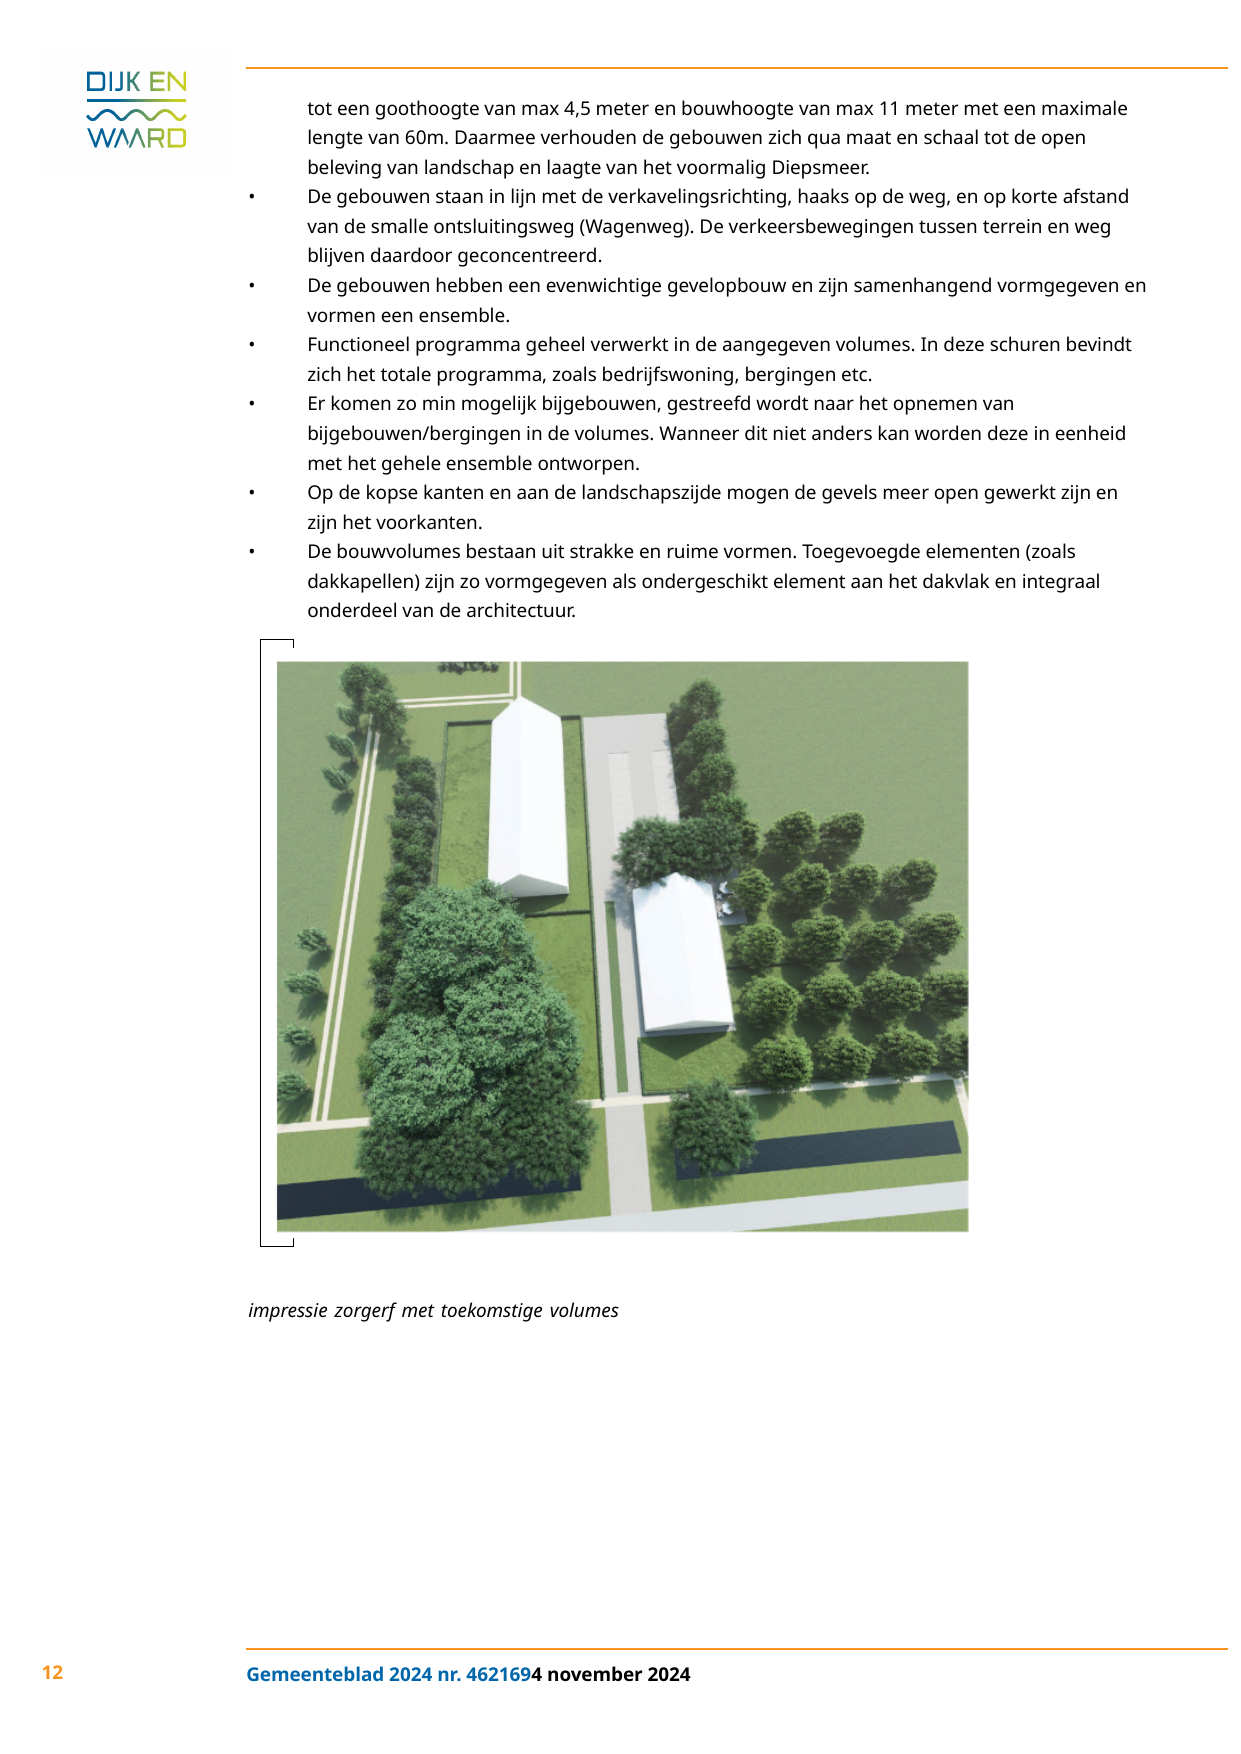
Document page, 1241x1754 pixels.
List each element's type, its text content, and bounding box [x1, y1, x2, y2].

list Functioneel programma geheel verwerkt in de aangegeven volumes. In deze schuren bevindt zich het totale programma, zoals bedrijfswoning, bergingen etc. [248, 331, 1152, 387]
list tot een goothoogte van max 4,5 meter en bouwhoogte van max 11 meter met een maximale lengte van 60m. Daarmee verhouden de gebouwen zich qua maat en schaal tot de open beleving van landschap en laagte van het voormalig Diepsmeer. [248, 95, 1152, 180]
list Op de kopse kanten en aan de landschapszijde mogen de gevels meer open gewerkt zijn en zijn het voorkanten. [248, 479, 1152, 535]
picture [268, 648, 978, 1238]
text impressie zorgerf met toekomstige volumes [248, 1297, 1152, 1323]
list De bouwvolumes bestaan uit strakke en ruime vormen. Toegevoegde elementen (zoals dakkapellen) zijn zo vormgegeven als ondergeschikt element aan het dakvlak en integraal onderdeel van de architectuur. [248, 538, 1152, 623]
picture [41, 47, 231, 172]
list De gebouwen hebben een evenwichtige gevelopbouw en zijn samenhangend vormgegeven en vormen een ensemble. [248, 272, 1152, 328]
list De gebouwen staan in lijn met de verkavelingsrichting, haaks op de weg, en op korte afstand van de smalle ontsluitingsweg (Wagenweg). De verkeersbewegingen tussen terrein en weg blijven daardoor geconcentreerd. [248, 183, 1152, 268]
list Er komen zo min mogelijk bijgebouwen, gestreefd wordt naar het opnemen van bijgebouwen/bergingen in de volumes. Wanneer dit niet anders kan worden deze in eenheid met het gehele ensemble ontworpen. [248, 391, 1152, 476]
